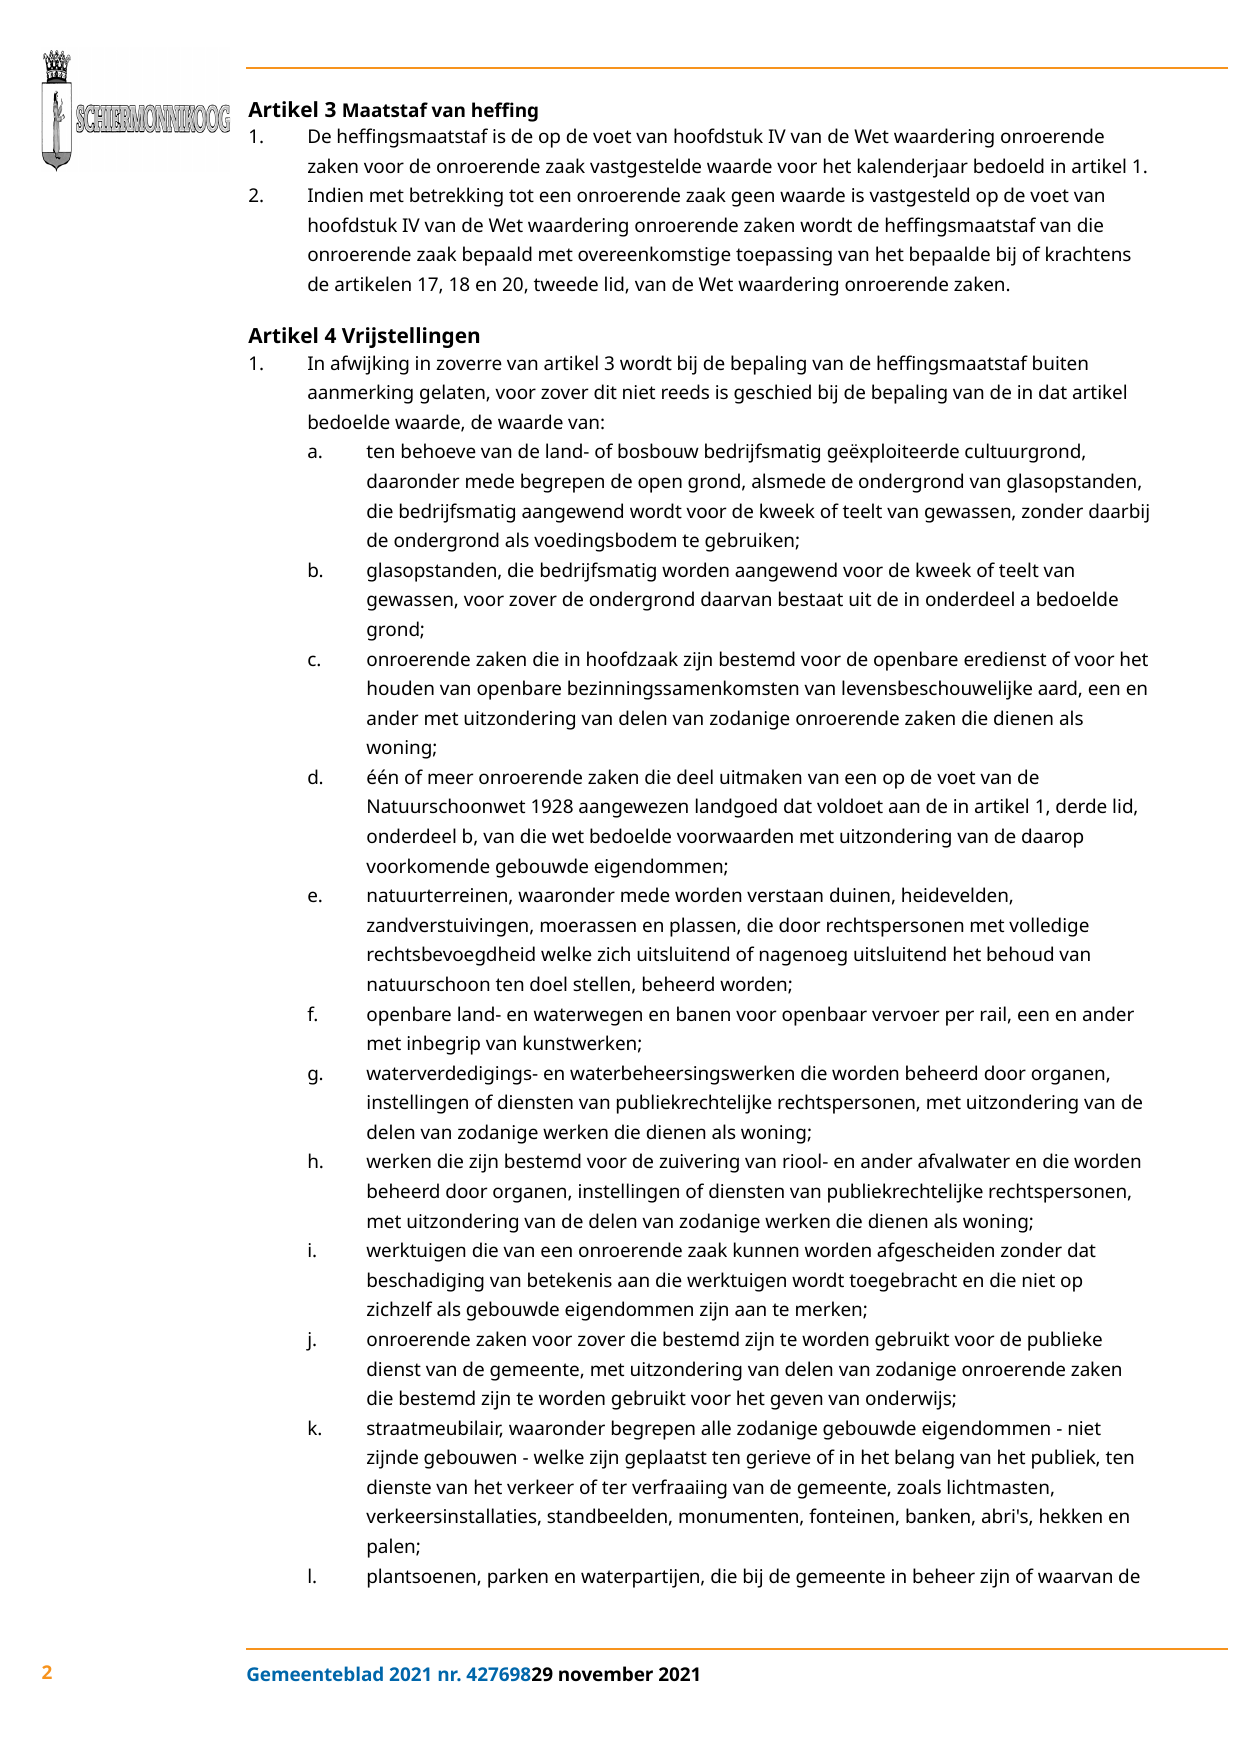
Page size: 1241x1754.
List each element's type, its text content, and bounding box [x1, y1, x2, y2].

list De heffingsmaatstaf is de op de voet van hoofdstuk IV van de Wet waardering onroerende zaken voor de onroerende zaak vastgestelde waarde voor het kalenderjaar bedoeld in artikel 1. [248, 123, 1152, 178]
list In afwijking in zoverre van artikel 3 wordt bij de bepaling van de heffingsmaatstaf buiten aanmerking gelaten, voor zover dit niet reeds is geschied bij de bepaling van de in dat artikel bedoelde waarde, de waarde van: [248, 350, 1152, 435]
list straatmeubilair, waaronder begrepen alle zodanige gebouwde eigendommen - niet zijnde gebouwen - welke zijn geplaatst ten gerieve of in het belang van het publiek, ten dienste van het verkeer of ter verfraaiing van de gemeente, zoals lichtmasten, verkeersinstallaties, standbeelden, monumenten, fonteinen, banken, abri's, hekken en palen; [307, 1415, 1152, 1559]
list Indien met betrekking tot een onroerende zaak geen waarde is vastgesteld op de voet van hoofdstuk IV van de Wet waardering onroerende zaken wordt de heffingsmaatstaf van die onroerende zaak bepaald met overeenkomstige toepassing van het bepaalde bij of krachtens de artikelen 17, 18 en 20, tweede lid, van de Wet waardering onroerende zaken. [248, 182, 1152, 297]
list openbare land- en waterwegen en banen voor openbaar vervoer per rail, een en ander met inbegrip van kunstwerken; [307, 1001, 1152, 1056]
list onroerende zaken voor zover die bestemd zijn te worden gebruikt voor de publieke dienst van de gemeente, met uitzondering van delen van zodanige onroerende zaken die bestemd zijn te worden gebruikt voor het geven van onderwijs; [307, 1326, 1152, 1411]
list onroerende zaken die in hoofdzaak zijn bestemd voor de openbare eredienst of voor het houden van openbare bezinningssamenkomsten van levensbeschouwelijke aard, een en ander met uitzondering van delen van zodanige onroerende zaken die dienen als woning; [307, 646, 1152, 760]
text Artikel 3 Maatstaf van heffing [248, 95, 1152, 123]
list werken die zijn bestemd voor de zuivering van riool- en ander afvalwater en die worden beheerd door organen, instellingen of diensten van publiekrechtelijke rechtspersonen, met uitzondering van de delen van zodanige werken die dienen als woning; [307, 1149, 1152, 1234]
list natuurterreinen, waaronder mede worden verstaan duinen, heidevelden, zandverstuivingen, moerassen en plassen, die door rechtspersonen met volledige rechtsbevoegdheid welke zich uitsluitend of nagenoeg uitsluitend het behoud van natuurschoon ten doel stellen, beheerd worden; [307, 882, 1152, 997]
list waterverdedigings- en waterbeheersingswerken die worden beheerd door organen, instellingen of diensten van publiekrechtelijke rechtspersonen, met uitzondering van de delen van zodanige werken die dienen als woning; [307, 1060, 1152, 1145]
text Artikel 4 Vrijstellingen [248, 322, 1152, 350]
list werktuigen die van een onroerende zaak kunnen worden afgescheiden zonder dat beschadiging van betekenis aan die werktuigen wordt toegebracht en die niet op zichzelf als gebouwde eigendommen zijn aan te merken; [307, 1237, 1152, 1322]
list glasopstanden, die bedrijfsmatig worden aangewend voor de kweek of teelt van gewassen, voor zover de ondergrond daarvan bestaat uit de in onderdeel a bedoelde grond; [307, 557, 1152, 642]
picture [41, 47, 231, 172]
list één of meer onroerende zaken die deel uitmaken van een op de voet van de Natuurschoonwet 1928 aangewezen landgoed dat voldoet aan de in artikel 1, derde lid, onderdeel b, van die wet bedoelde voorwaarden met uitzondering van de daarop voorkomende gebouwde eigendommen; [307, 764, 1152, 879]
list plantsoenen, parken en waterpartijen, die bij de gemeente in beheer zijn of waarvan de [307, 1563, 1152, 1589]
list ten behoeve van de land- of bosbouw bedrijfsmatig geëxploiteerde cultuurgrond, daaronder mede begrepen de open grond, alsmede de ondergrond van glasopstanden, die bedrijfsmatig aangewend wordt voor de kweek of teelt van gewassen, zonder daarbij de ondergrond als voedingsbodem te gebruiken; [307, 439, 1152, 553]
